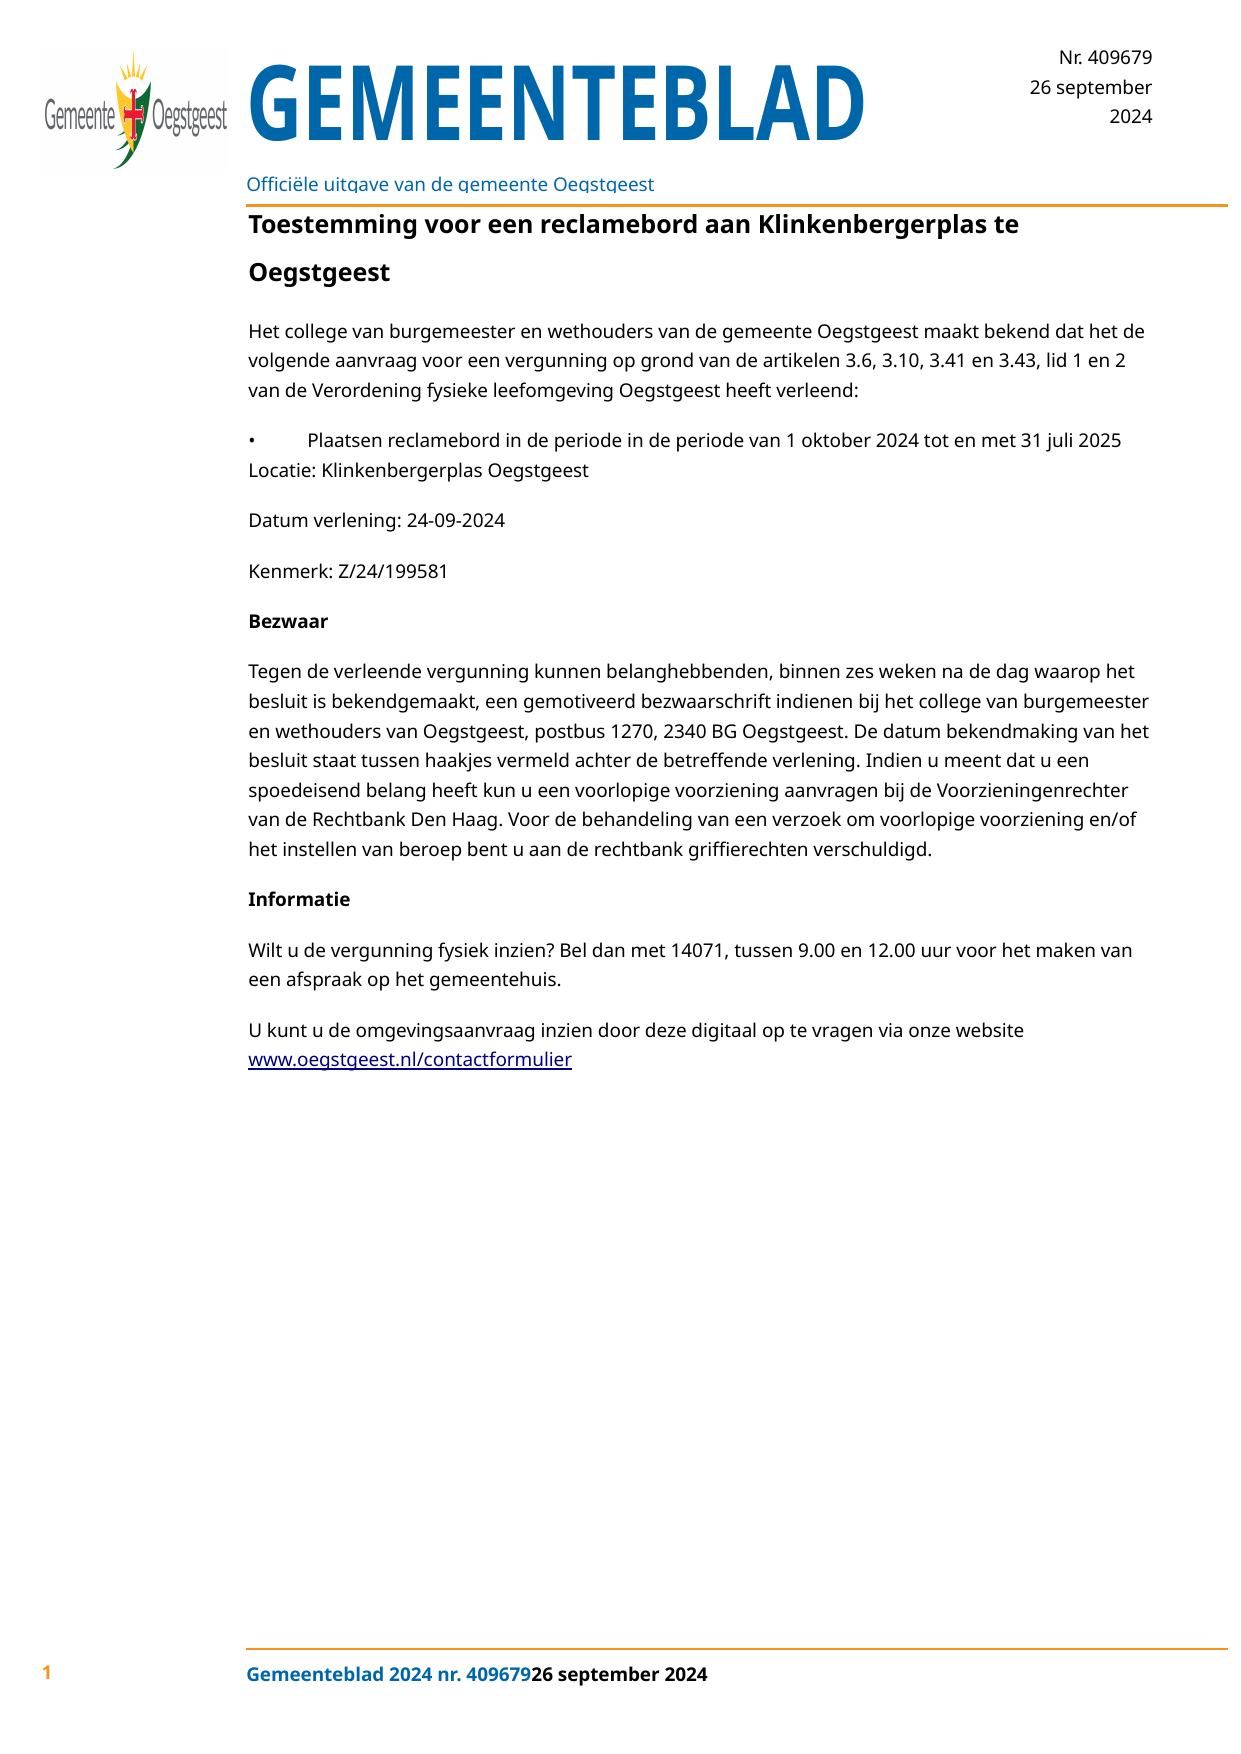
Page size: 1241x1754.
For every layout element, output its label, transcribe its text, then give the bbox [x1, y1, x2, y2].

picture [41, 47, 231, 172]
text Bezwaar [248, 608, 1152, 634]
text Wilt u de vergunning fysiek inzien? Bel dan met 14071, tussen 9.00 en 12.00 uur voor het maken van een afspraak op het gemeentehuis. [248, 937, 1152, 992]
text Het college van burgemeester en wethouders van de gemeente Oegstgeest maakt bekend dat het de volgende aanvraag voor een vergunning op grond van de artikelen 3.6, 3.10, 3.41 en 3.43, lid 1 en 2 van de Verordening fysieke leefomgeving Oegstgeest heeft verleend: [248, 318, 1152, 403]
list Plaatsen reclamebord in de periode in de periode van 1 oktober 2024 tot en met 31 juli 2025 [248, 427, 1152, 453]
text Toestemming voor een reclamebord aan Klinkenbergerplas te Oegstgeest [248, 207, 1152, 288]
text Kenmerk: Z/24/199581 [248, 558, 1152, 584]
text Locatie: Klinkenbergerplas Oegstgeest [248, 457, 1152, 483]
text Datum verlening: 24-09-2024 [248, 507, 1152, 533]
text U kunt u de omgevingsaanvraag inzien door deze digitaal op te vragen via onze website www.oegstgeest.nl/contactformulier [248, 1017, 1152, 1072]
text Tegen de verleende vergunning kunnen belanghebbenden, binnen zes weken na de dag waarop het besluit is bekendgemaakt, een gemotiveerd bezwaarschrift indienen bij het college van burgemeester en wethouders van Oegstgeest, postbus 1270, 2340 BG Oegstgeest. De datum bekendmaking van het besluit staat tussen haakjes vermeld achter de betreffende verlening. Indien u meent dat u een spoedeisend belang heeft kun u een voorlopige voorziening aanvragen bij de Voorzieningenrechter van de Rechtbank Den Haag. Voor de behandeling van een verzoek om voorlopige voorziening en/of het instellen van beroep bent u aan de rechtbank griffierechten verschuldigd. [248, 659, 1152, 862]
text Informatie [248, 887, 1152, 912]
